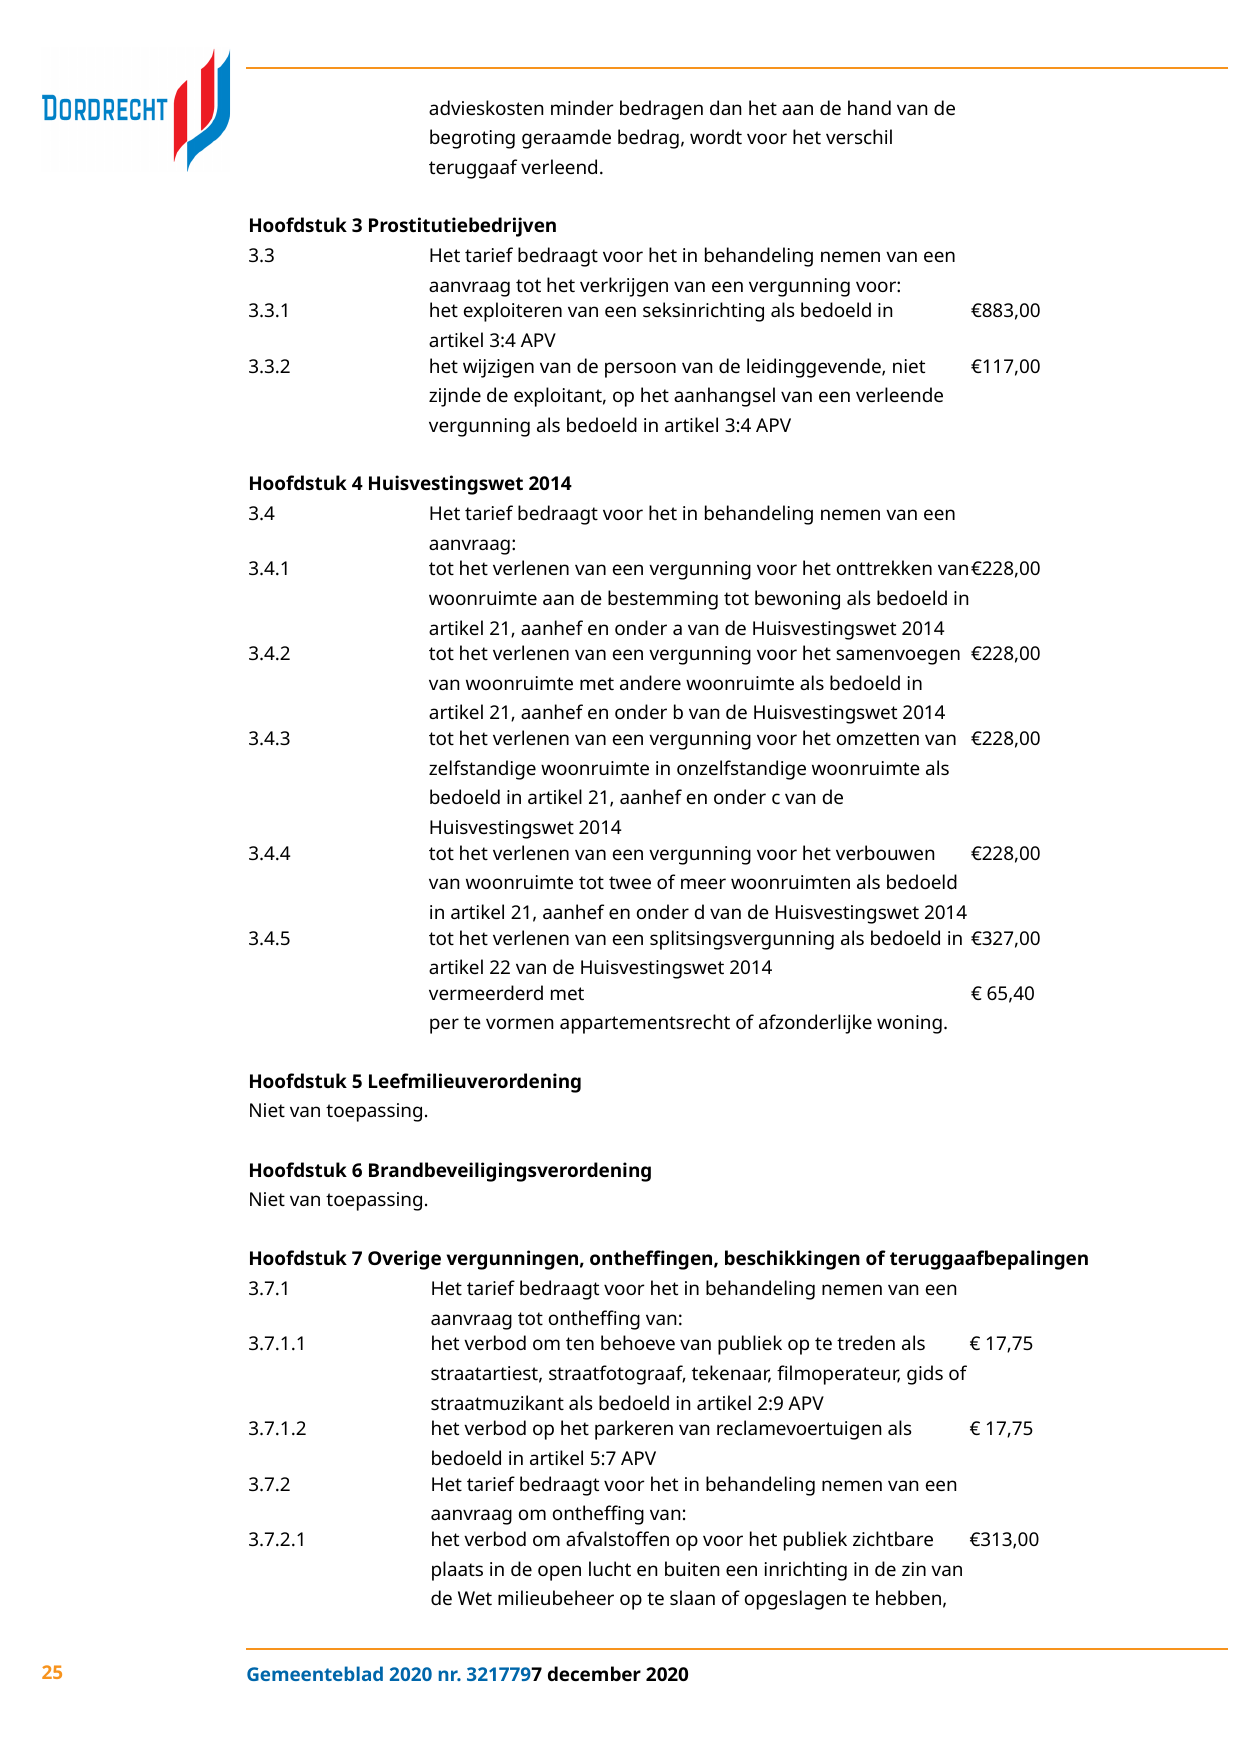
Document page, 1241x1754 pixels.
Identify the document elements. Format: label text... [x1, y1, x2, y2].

table_cell € 17,75 [969, 1331, 1152, 1416]
table_cell €228,00 [971, 725, 1152, 840]
table_cell [248, 980, 429, 1035]
table_header [971, 500, 1152, 556]
table_cell tot het verlenen van een vergunning voor het verbouwen van woonruimte tot twee of meer woonruimten als bedoeld in artikel 21, aanhef en onder d van de Huisvestingswet 2014 [429, 840, 971, 925]
table_cell €228,00 [971, 556, 1152, 640]
table_cell 3.7.1.1 [248, 1331, 430, 1416]
table_cell [971, 95, 1152, 180]
table_header Het tarief bedraagt voor het in behandeling nemen van een aanvraag tot het verkrijgen van een vergunning voor: [429, 242, 971, 297]
table_cell 3.4.3 [248, 725, 429, 840]
table_header 3.7.1 [248, 1275, 430, 1331]
text Hoofdstuk 3 Prostitutiebedrijven [248, 212, 1152, 238]
table_cell 3.4.5 [248, 925, 429, 980]
table_cell 3.4.1 [248, 556, 429, 640]
table_header [971, 242, 1152, 297]
table_cell €313,00 [969, 1526, 1152, 1611]
table_cell het verbod om afvalstoffen op voor het publiek zichtbare plaats in de open lucht en buiten een inrichting in de zin van de Wet milieubeheer op te slaan of opgeslagen te hebben, [430, 1526, 969, 1611]
table_header 3.3 [248, 242, 429, 297]
table_header 3.4 [248, 500, 429, 556]
table_cell €117,00 [971, 353, 1152, 438]
table_cell 3.7.2 [248, 1471, 430, 1526]
table_cell Het tarief bedraagt voor het in behandeling nemen van een aanvraag om ontheffing van: [430, 1471, 969, 1526]
table_cell € 65,40 [971, 980, 1152, 1035]
table_cell € 17,75 [969, 1416, 1152, 1471]
table_cell 3.7.1.2 [248, 1416, 430, 1471]
table_cell 3.4.4 [248, 840, 429, 925]
table_cell 3.3.2 [248, 353, 429, 438]
picture [41, 47, 231, 172]
table_cell 3.7.2.1 [248, 1526, 430, 1611]
text Niet van toepassing. [248, 1098, 1152, 1123]
table_cell [248, 95, 429, 180]
table_header Het tarief bedraagt voor het in behandeling nemen van een aanvraag: [429, 500, 971, 556]
table_cell vermeerderd met per te vormen appartementsrecht of afzonderlijke woning. [429, 980, 971, 1035]
table_cell tot het verlenen van een vergunning voor het samenvoegen van woonruimte met andere woonruimte als bedoeld in artikel 21, aanhef en onder b van de Huisvestingswet 2014 [429, 640, 971, 725]
table_cell het exploiteren van een seksinrichting als bedoeld in artikel 3:4 APV [429, 298, 971, 353]
table_cell €228,00 [971, 840, 1152, 925]
table_header [969, 1275, 1152, 1331]
table_cell 3.4.2 [248, 640, 429, 725]
table_cell tot het verlenen van een splitsingsvergunning als bedoeld in artikel 22 van de Huisvestingswet 2014 [429, 925, 971, 980]
table_cell 3.3.1 [248, 298, 429, 353]
table_cell €327,00 [971, 925, 1152, 980]
text Hoofdstuk 5 Leefmilieuverordening [248, 1068, 1152, 1094]
table_cell het verbod op het parkeren van reclamevoertuigen als bedoeld in artikel 5:7 APV [430, 1416, 969, 1471]
table_cell het verbod om ten behoeve van publiek op te treden als straatartiest, straatfotograaf, tekenaar, filmoperateur, gids of straatmuzikant als bedoeld in artikel 2:9 APV [430, 1331, 969, 1416]
table_cell [969, 1471, 1152, 1526]
text Niet van toepassing. [248, 1186, 1152, 1212]
table_cell tot het verlenen van een vergunning voor het onttrekken van woonruimte aan de bestemming tot bewoning als bedoeld in artikel 21, aanhef en onder a van de Huisvestingswet 2014 [429, 556, 971, 640]
table_cell het wijzigen van de persoon van de leidinggevende, niet zijnde de exploitant, op het aanhangsel van een verleende vergunning als bedoeld in artikel 3:4 APV [429, 353, 971, 438]
text Hoofdstuk 6 Brandbeveiligingsverordening [248, 1157, 1152, 1183]
table_header Het tarief bedraagt voor het in behandeling nemen van een aanvraag tot ontheffing van: [430, 1275, 969, 1331]
table_cell tot het verlenen van een vergunning voor het omzetten van zelfstandige woonruimte in onzelfstandige woonruimte als bedoeld in artikel 21, aanhef en onder c van de Huisvestingswet 2014 [429, 725, 971, 840]
table_cell advieskosten minder bedragen dan het aan de hand van de begroting geraamde bedrag, wordt voor het verschil teruggaaf verleend. [429, 95, 971, 180]
table_cell €883,00 [971, 298, 1152, 353]
text Hoofdstuk 7 Overige vergunningen, ontheffingen, beschikkingen of teruggaafbepalingen [248, 1246, 1152, 1271]
table_cell €228,00 [971, 640, 1152, 725]
text Hoofdstuk 4 Huisvestingswet 2014 [248, 471, 1152, 496]
